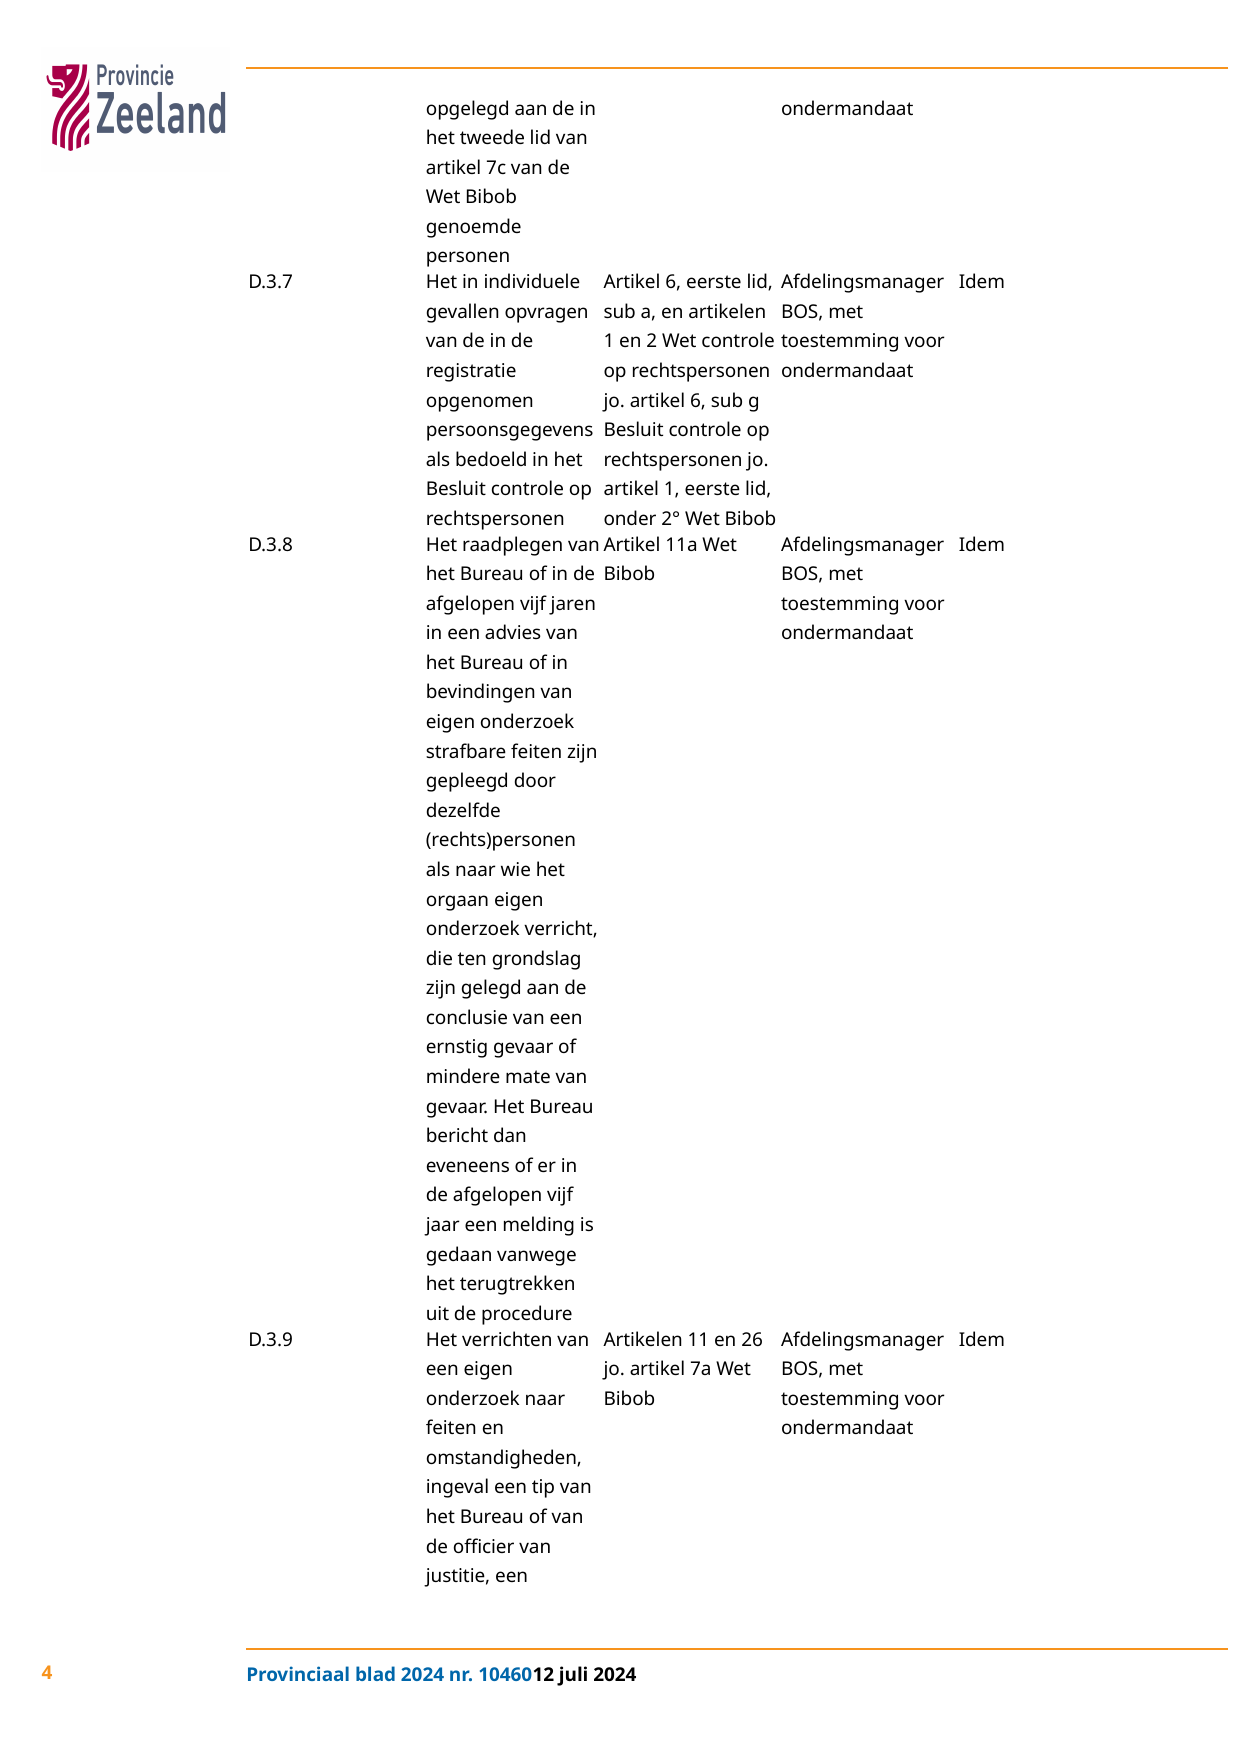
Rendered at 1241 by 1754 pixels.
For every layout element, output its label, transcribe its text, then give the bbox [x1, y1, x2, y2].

table_cell Het raadplegen van het Bureau of in de afgelopen vijf jaren in een advies van het Bureau of in bevindingen van eigen onderzoek strafbare feiten zijn gepleegd door dezelfde (rechts)personen als naar wie het orgaan eigen onderzoek verricht, die ten grondslag zijn gelegd aan de conclusie van een ernstig gevaar of mindere mate van gevaar. Het Bureau bericht dan eveneens of er in de afgelopen vijf jaar een melding is gedaan vanwege het terugtrekken uit de procedure [426, 531, 603, 1326]
table_cell [248, 95, 426, 268]
table_cell Het in individuele gevallen opvragen van de in de registratie opgenomen persoonsgegevens als bedoeld in het Besluit controle op rechtspersonen [426, 269, 603, 531]
table_cell D.3.9 [248, 1326, 426, 1588]
table_cell ondermandaat [781, 95, 958, 268]
table_cell Afdelingsmanager BOS, met toestemming voor ondermandaat [781, 269, 958, 531]
table_cell [603, 95, 781, 268]
table_cell Idem [959, 1326, 1152, 1588]
table_cell [959, 95, 1152, 268]
table_cell Afdelingsmanager BOS, met toestemming voor ondermandaat [781, 531, 958, 1326]
table_cell D.3.8 [248, 531, 426, 1326]
table_cell Afdelingsmanager BOS, met toestemming voor ondermandaat [781, 1326, 958, 1588]
table_cell Het verrichten van een eigen onderzoek naar feiten en omstandigheden, ingeval een tip van het Bureau of van de officier van justitie, een [426, 1326, 603, 1588]
picture [41, 47, 231, 172]
table_cell Artikel 11a Wet Bibob [603, 531, 781, 1326]
table_cell D.3.7 [248, 269, 426, 531]
table_cell Idem [959, 531, 1152, 1326]
table_cell opgelegd aan de in het tweede lid van artikel 7c van de Wet Bibob genoemde personen [426, 95, 603, 268]
table_cell Artikel 6, eerste lid, sub a, en artikelen 1 en 2 Wet controle op rechtspersonen jo. artikel 6, sub g Besluit controle op rechtspersonen jo. artikel 1, eerste lid, onder 2° Wet Bibob [603, 269, 781, 531]
table_cell Idem [959, 269, 1152, 531]
table_cell Artikelen 11 en 26 jo. artikel 7a Wet Bibob [603, 1326, 781, 1588]
